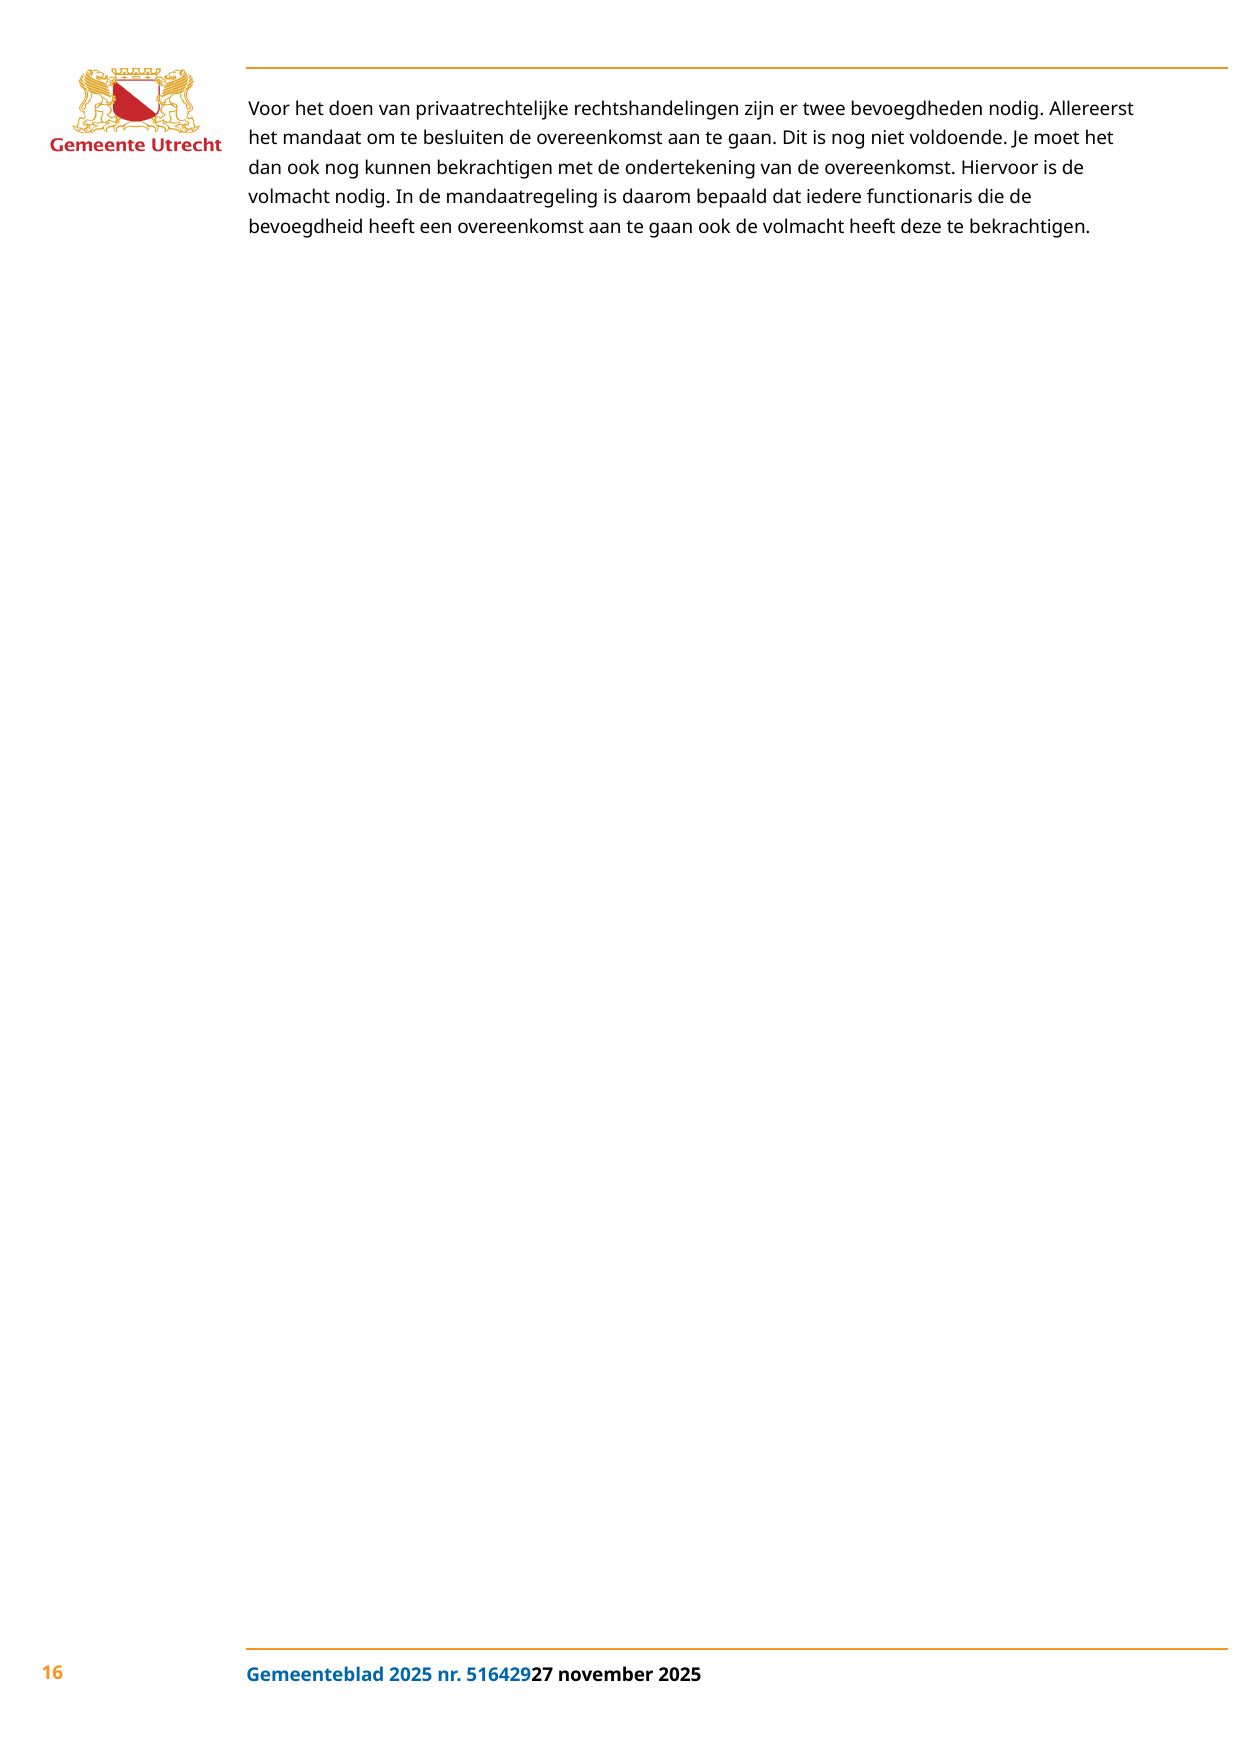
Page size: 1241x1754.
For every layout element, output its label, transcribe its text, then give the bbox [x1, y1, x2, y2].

picture [41, 47, 231, 172]
text Voor het doen van privaatrechtelijke rechtshandelingen zijn er twee bevoegdheden nodig. Allereerst het mandaat om te besluiten de overeenkomst aan te gaan. Dit is nog niet voldoende. Je moet het dan ook nog kunnen bekrachtigen met de ondertekening van de overeenkomst. Hiervoor is de volmacht nodig. In de mandaatregeling is daarom bepaald dat iedere functionaris die de bevoegdheid heeft een overeenkomst aan te gaan ook de volmacht heeft deze te bekrachtigen. [248, 95, 1152, 239]
